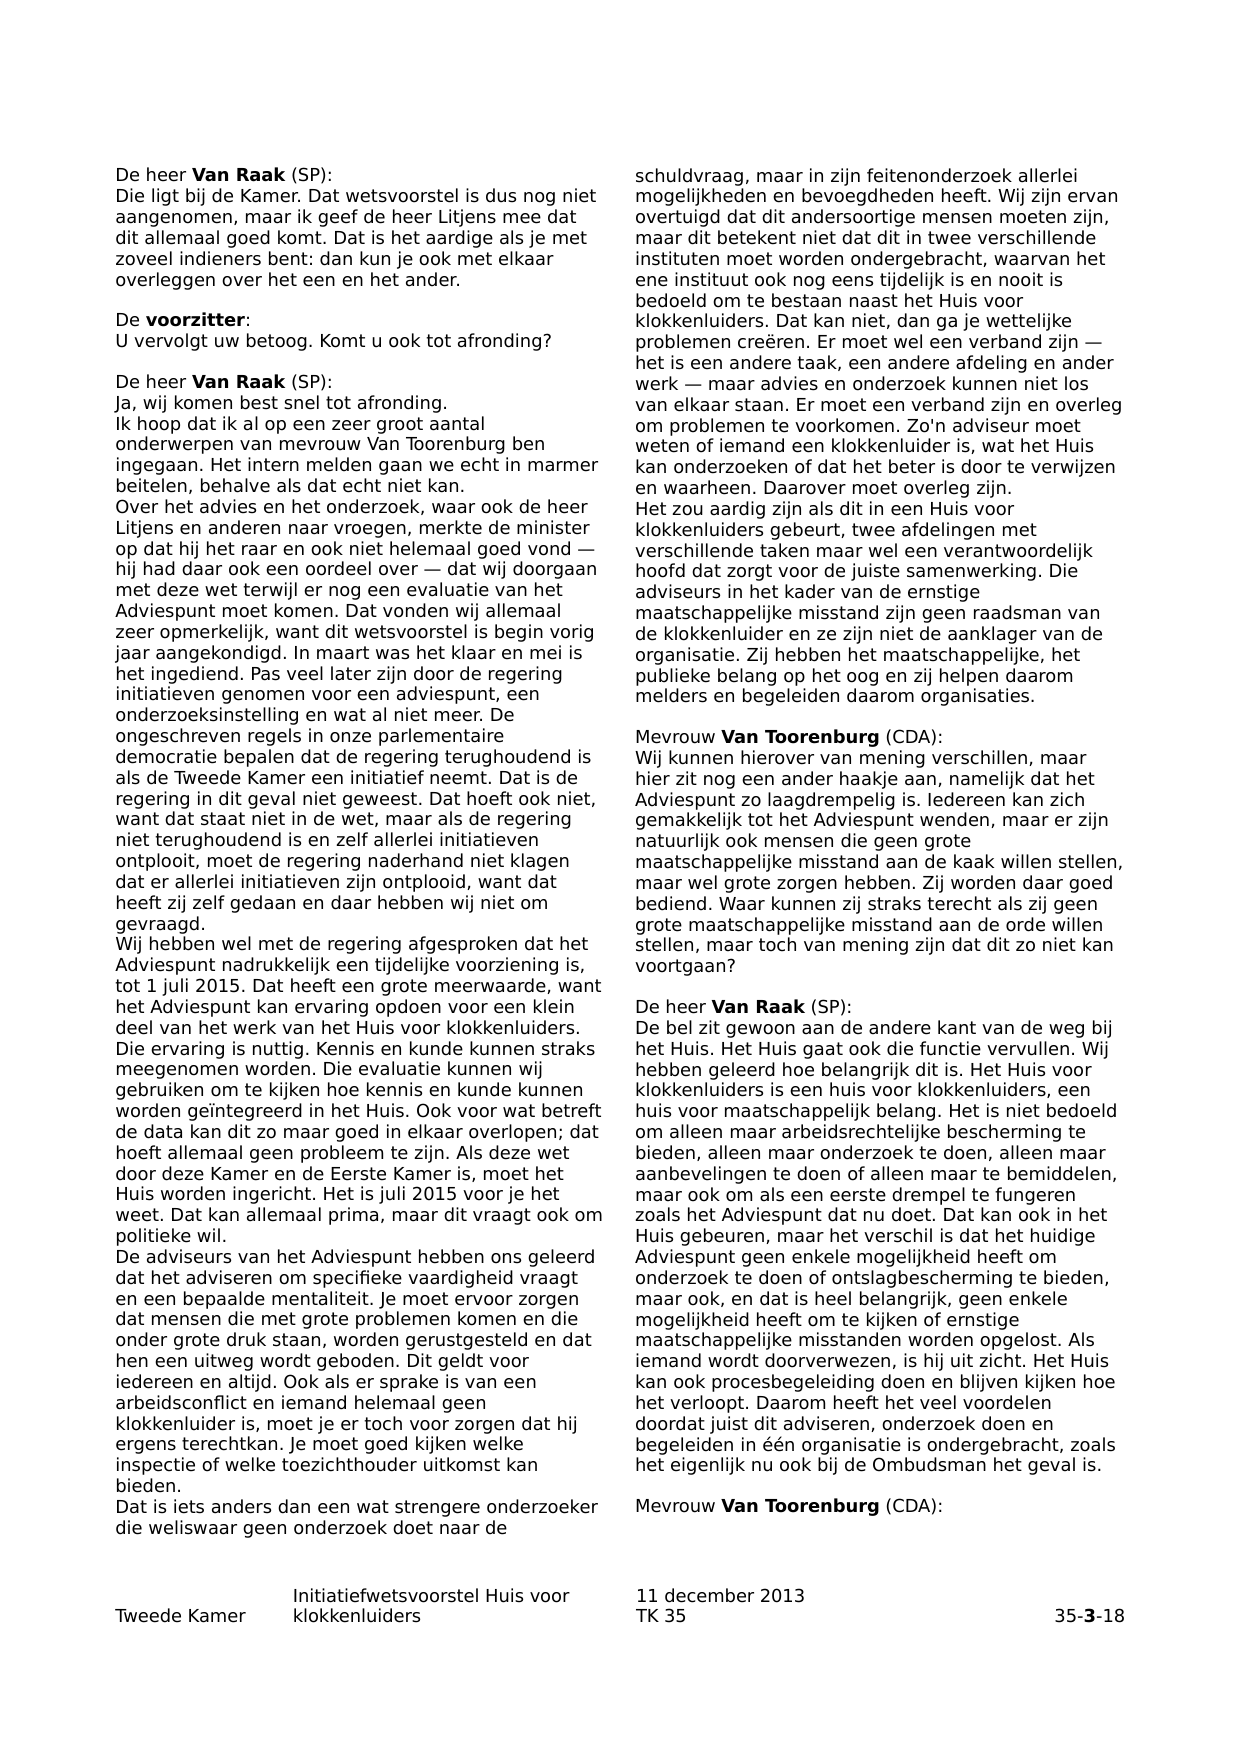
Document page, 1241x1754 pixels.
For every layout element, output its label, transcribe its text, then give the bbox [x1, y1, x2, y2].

text De voorzitter: [115, 310, 605, 331]
text Ik hoop dat ik al op een zeer groot aantal onderwerpen van mevrouw Van Toorenburg ben ingegaan. Het intern melden gaan we echt in marmer beitelen, behalve als dat echt niet kan. [115, 413, 605, 497]
text U vervolgt uw betoog. Komt u ook tot afronding? [115, 331, 605, 352]
text Wij hebben wel met de regering afgesproken dat het Adviespunt nadrukkelijk een tijdelijke voorziening is, tot 1 juli 2015. Dat heeft een grote meerwaarde, want het Adviespunt kan ervaring opdoen voor een klein deel van het werk van het Huis voor klokkenluiders. Die ervaring is nuttig. Kennis en kunde kunnen straks meegenomen worden. Die evaluatie kunnen wij gebruiken om te kijken hoe kennis en kunde kunnen worden geïntegreerd in het Huis. Ook voor wat betreft de data kan dit zo maar goed in elkaar overlopen; dat hoeft allemaal geen probleem te zijn. Als deze wet door deze Kamer en de Eerste Kamer is, moet het Huis worden ingericht. Het is juli 2015 voor je het weet. Dat kan allemaal prima, maar dit vraagt ook om politieke wil. [115, 934, 605, 1247]
text Over het advies en het onderzoek, waar ook de heer Litjens en anderen naar vroegen, merkte de minister op dat hij het raar en ook niet helemaal goed vond — hij had daar ook een oordeel over — dat wij doorgaan met deze wet terwijl er nog een evaluatie van het Adviespunt moet komen. Dat vonden wij allemaal zeer opmerkelijk, want dit wetsvoorstel is begin vorig jaar aangekondigd. In maart was het klaar en mei is het ingediend. Pas veel later zijn door de regering initiatieven genomen voor een adviespunt, een onderzoeksinstelling en wat al niet meer. De ongeschreven regels in onze parlementaire democratie bepalen dat de regering terughoudend is als de Tweede Kamer een initiatief neemt. Dat is de regering in dit geval niet geweest. Dat hoeft ook niet, want dat staat niet in de wet, maar als de regering niet terughoudend is en zelf allerlei initiatieven ontplooit, moet de regering naderhand niet klagen dat er allerlei initiatieven zijn ontplooid, want dat heeft zij zelf gedaan en daar hebben wij niet om gevraagd. [115, 497, 605, 934]
text Dat is iets anders dan een wat strengere onderzoeker die weliswaar geen onderzoek doet naar de [115, 1497, 605, 1538]
text De heer Van Raak (SP): [635, 997, 1125, 1018]
text schuldvraag, maar in zijn feitenonderzoek allerlei mogelijkheden en bevoegdheden heeft. Wij zijn ervan overtuigd dat dit andersoortige mensen moeten zijn, maar dit betekent niet dat dit in twee verschillende instituten moet worden ondergebracht, waarvan het ene instituut ook nog eens tijdelijk is en nooit is bedoeld om te bestaan naast het Huis voor klokkenluiders. Dat kan niet, dan ga je wettelijke problemen creëren. Er moet wel een verband zijn — het is een andere taak, een andere afdeling en ander werk — maar advies en onderzoek kunnen niet los van elkaar staan. Er moet een verband zijn en overleg om problemen te voorkomen. Zo'n adviseur moet weten of iemand een klokkenluider is, wat het Huis kan onderzoeken of dat het beter is door te verwijzen en waarheen. Daarover moet overleg zijn. [635, 165, 1125, 499]
text De bel zit gewoon aan de andere kant van de weg bij het Huis. Het Huis gaat ook die functie vervullen. Wij hebben geleerd hoe belangrijk dit is. Het Huis voor klokkenluiders is een huis voor klokkenluiders, een huis voor maatschappelijk belang. Het is niet bedoeld om alleen maar arbeidsrechtelijke bescherming te bieden, alleen maar onderzoek te doen, alleen maar aanbevelingen te doen of alleen maar te bemiddelen, maar ook om als een eerste drempel te fungeren zoals het Adviespunt dat nu doet. Dat kan ook in het Huis gebeuren, maar het verschil is dat het huidige Adviespunt geen enkele mogelijkheid heeft om onderzoek te doen of ontslagbescherming te bieden, maar ook, en dat is heel belangrijk, geen enkele mogelijkheid heeft om te kijken of ernstige maatschappelijke misstanden worden opgelost. Als iemand wordt doorverwezen, is hij uit zicht. Het Huis kan ook procesbegeleiding doen en blijven kijken hoe het verloopt. Daarom heeft het veel voordelen doordat juist dit adviseren, onderzoek doen en begeleiden in één organisatie is ondergebracht, zoals het eigenlijk nu ook bij de Ombudsman het geval is. [635, 1018, 1125, 1476]
text Die ligt bij de Kamer. Dat wetsvoorstel is dus nog niet aangenomen, maar ik geef de heer Litjens mee dat dit allemaal goed komt. Dat is het aardige als je met zoveel indieners bent: dan kun je ook met elkaar overleggen over het een en het ander. [115, 186, 605, 290]
text De heer Van Raak (SP): [115, 372, 605, 392]
text De adviseurs van het Adviespunt hebben ons geleerd dat het adviseren om specifieke vaardigheid vraagt en een bepaalde mentaliteit. Je moet ervoor zorgen dat mensen die met grote problemen komen en die onder grote druk staan, worden gerustgesteld en dat hen een uitweg wordt geboden. Dit geldt voor iedereen en altijd. Ook als er sprake is van een arbeidsconflict en iemand helemaal geen klokkenluider is, moet je er toch voor zorgen dat hij ergens terechtkan. Je moet goed kijken welke inspectie of welke toezichthouder uitkomst kan bieden. [115, 1247, 605, 1497]
text De heer Van Raak (SP): [115, 165, 605, 186]
text Mevrouw Van Toorenburg (CDA): [635, 727, 1125, 748]
text Het zou aardig zijn als dit in een Huis voor klokkenluiders gebeurt, twee afdelingen met verschillende taken maar wel een verantwoordelijk hoofd dat zorgt voor de juiste samenwerking. Die adviseurs in het kader van de ernstige maatschappelijke misstand zijn geen raadsman van de klokkenluider en ze zijn niet de aanklager van de organisatie. Zij hebben het maatschappelijke, het publieke belang op het oog en zij helpen daarom melders en begeleiden daarom organisaties. [635, 499, 1125, 707]
text Ja, wij komen best snel tot afronding. [115, 392, 605, 413]
text Mevrouw Van Toorenburg (CDA): [635, 1496, 1125, 1517]
text Wij kunnen hierover van mening verschillen, maar hier zit nog een ander haakje aan, namelijk dat het Adviespunt zo laagdrempelig is. Iedereen kan zich gemakkelijk tot het Adviespunt wenden, maar er zijn natuurlijk ook mensen die geen grote maatschappelijke misstand aan de kaak willen stellen, maar wel grote zorgen hebben. Zij worden daar goed bediend. Waar kunnen zij straks terecht als zij geen grote maatschappelijke misstand aan de orde willen stellen, maar toch van mening zijn dat dit zo niet kan voortgaan? [635, 748, 1125, 977]
